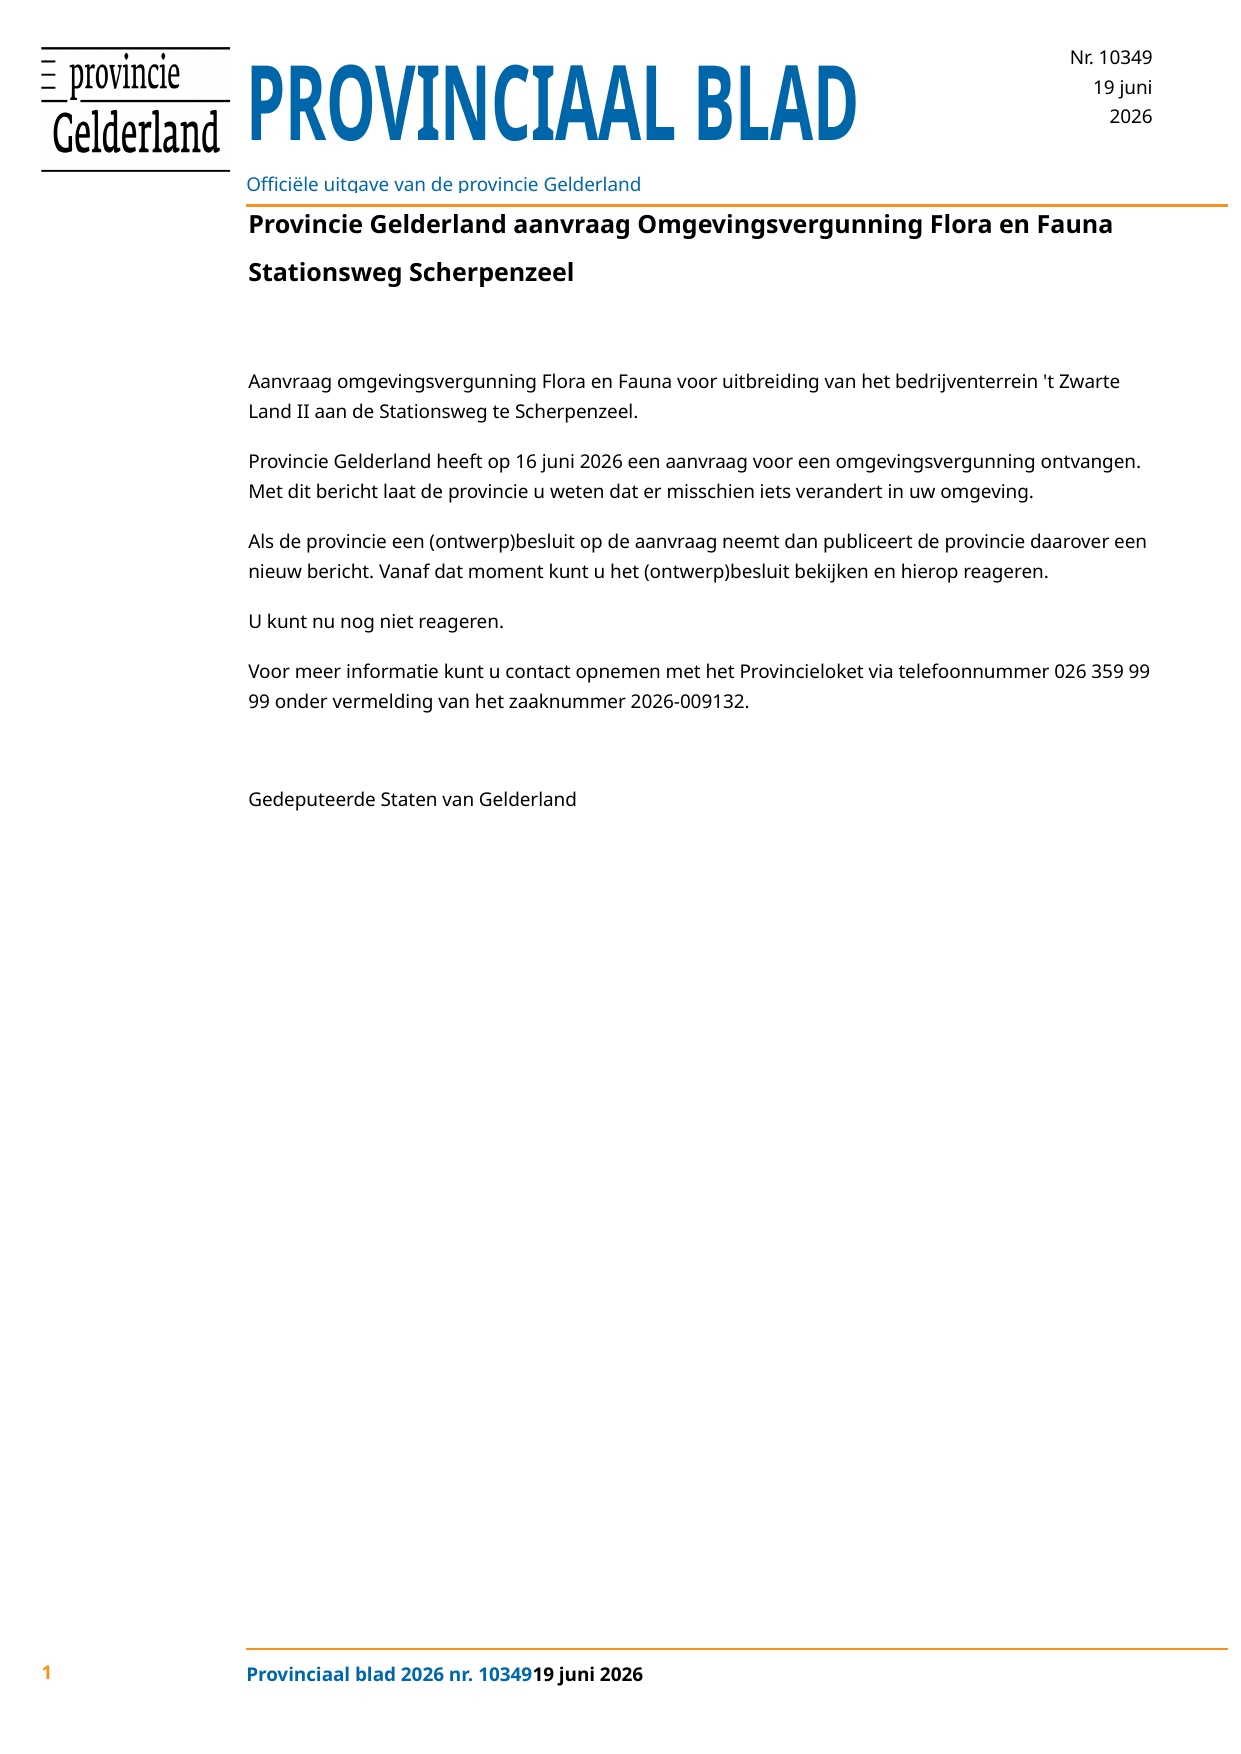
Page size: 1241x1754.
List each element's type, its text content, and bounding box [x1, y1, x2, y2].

text U kunt nu nog niet reageren. [248, 608, 1152, 634]
text Als de provincie een (ontwerp)besluit op de aanvraag neemt dan publiceert de provincie daarover een nieuw bericht. Vanaf dat moment kunt u het (ontwerp)besluit bekijken en hierop reageren. [248, 528, 1152, 584]
text Aanvraag omgevingsvergunning Flora en Fauna voor uitbreiding van het bedrijventerrein 't Zwarte Land II aan de Stationsweg te Scherpenzeel. [248, 368, 1152, 424]
text Gedeputeerde Staten van Gelderland [248, 787, 1152, 812]
picture [41, 47, 231, 172]
text Provincie Gelderland heeft op 16 juni 2026 een aanvraag voor een omgevingsvergunning ontvangen. Met dit bericht laat de provincie u weten dat er misschien iets verandert in uw omgeving. [248, 448, 1152, 504]
text Provincie Gelderland aanvraag Omgevingsvergunning Flora en Fauna Stationsweg Scherpenzeel [248, 207, 1152, 288]
text Voor meer informatie kunt u contact opnemen met het Provincieloket via telefoonnummer 026 359 99 99 onder vermelding van het zaaknummer 2026-009132. [248, 659, 1152, 714]
